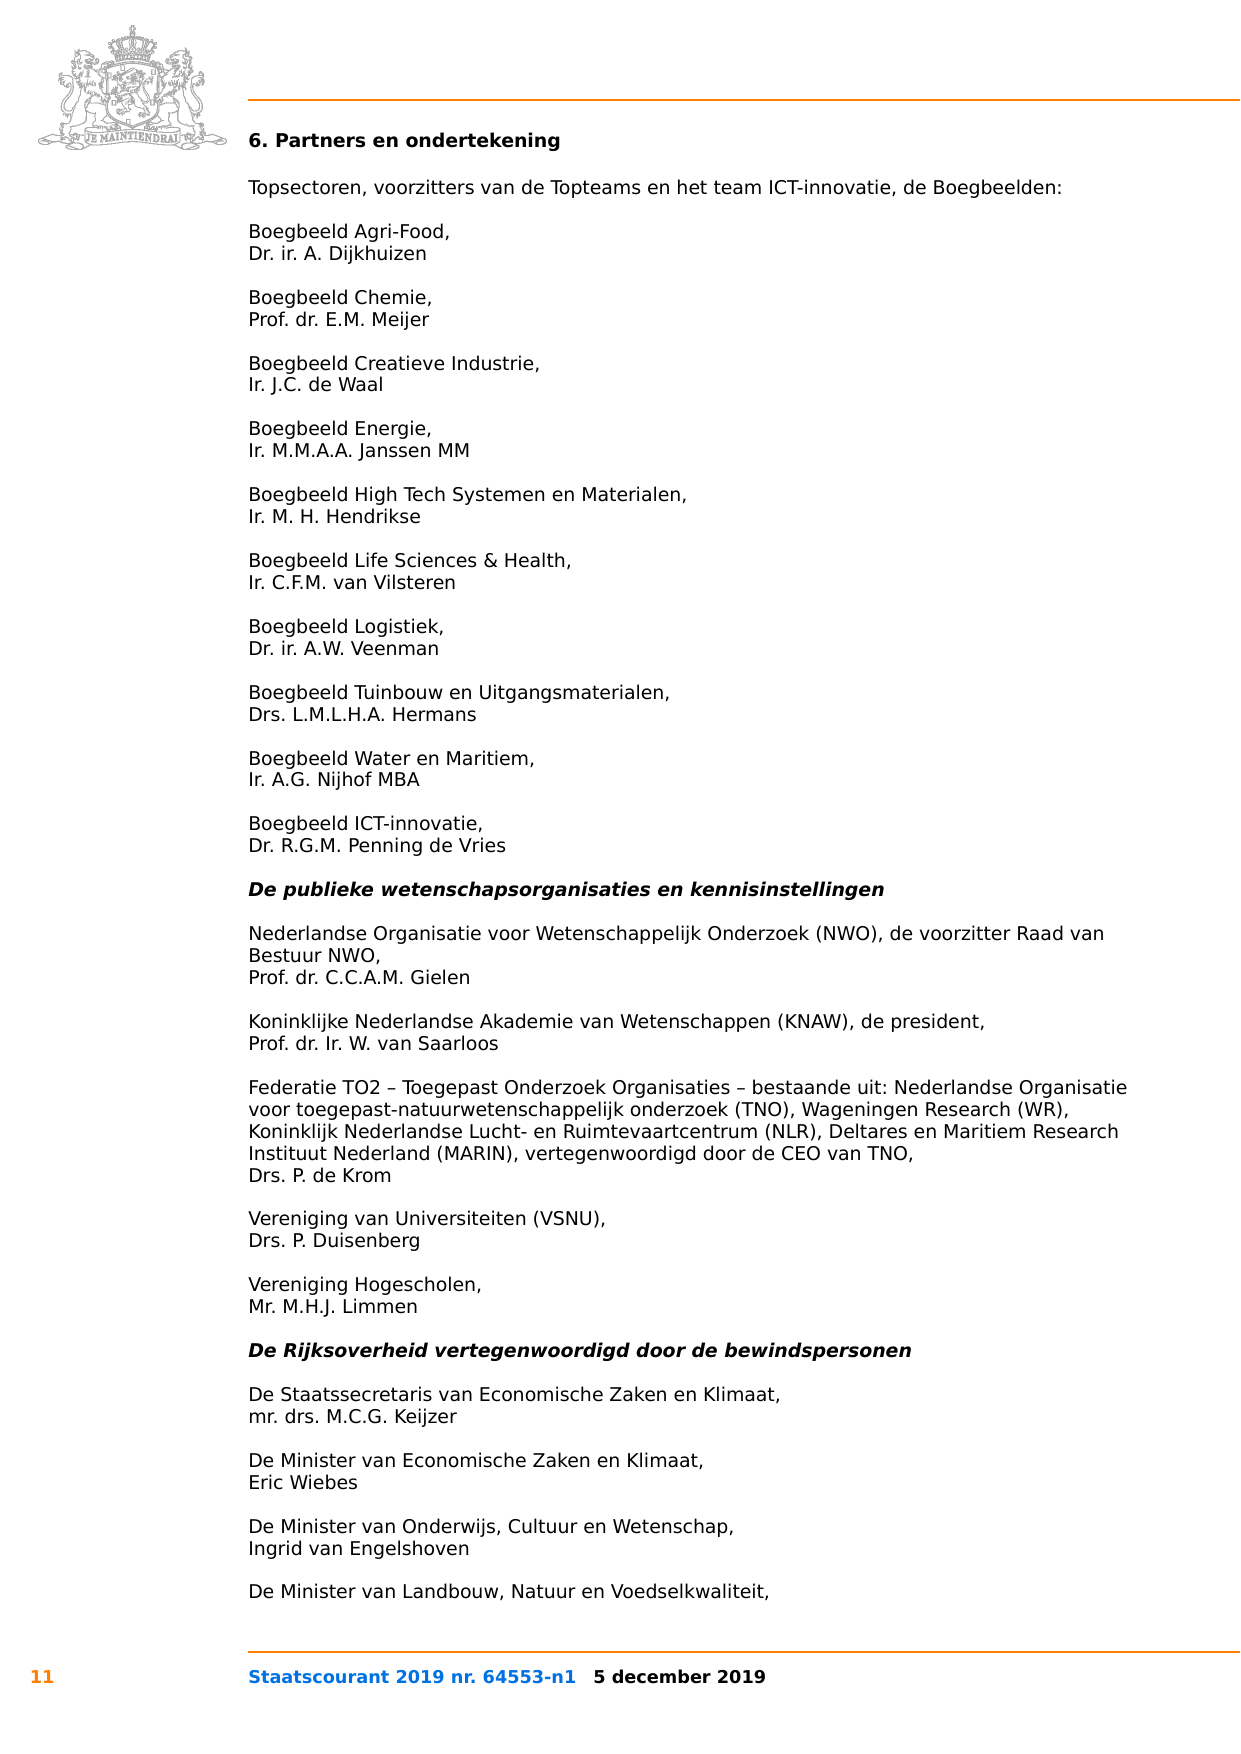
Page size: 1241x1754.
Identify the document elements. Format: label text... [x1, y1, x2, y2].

text Ir. M.M.A.A. Janssen MM [248, 440, 1163, 462]
text Ir. C.F.M. van Vilsteren [248, 572, 1163, 594]
text Eric Wiebes [248, 1472, 1163, 1494]
text Ir. M. H. Hendrikse [248, 506, 1163, 528]
text mr. drs. M.C.G. Keijzer [248, 1406, 1163, 1428]
text Dr. R.G.M. Penning de Vries [248, 835, 1163, 857]
text Boegbeeld Logistiek, [248, 616, 1163, 638]
text Vereniging van Universiteiten (VSNU), [248, 1208, 1163, 1230]
text De Minister van Landbouw, Natuur en Voedselkwaliteit, [248, 1581, 1163, 1603]
text Boegbeeld Agri-Food, [248, 221, 1163, 243]
text Federatie TO2 – Toegepast Onderzoek Organisaties – bestaande uit: Nederlandse Organisatie voor toegepast-natuurwetenschappelijk onderzoek (TNO), Wageningen Research (WR), Koninklijk Nederlandse Lucht- en Ruimtevaartcentrum (NLR), Deltares en Maritiem Research Instituut Nederland (MARIN), vertegenwoordigd door de CEO van TNO, [248, 1077, 1163, 1164]
text De publieke wetenschapsorganisaties en kennisinstellingen [248, 879, 1163, 901]
text Topsectoren, voorzitters van de Topteams en het team ICT-innovatie, de Boegbeelden: [248, 177, 1163, 199]
text Mr. M.H.J. Limmen [248, 1296, 1163, 1318]
picture [38, 25, 227, 150]
text Dr. ir. A. Dijkhuizen [248, 243, 1163, 265]
text Boegbeeld Tuinbouw en Uitgangsmaterialen, [248, 682, 1163, 703]
text Koninklijke Nederlandse Akademie van Wetenschappen (KNAW), de president, [248, 1011, 1163, 1033]
text Boegbeeld Chemie, [248, 287, 1163, 308]
text Boegbeeld Creatieve Industrie, [248, 352, 1163, 374]
text Boegbeeld High Tech Systemen en Materialen, [248, 484, 1163, 506]
text Ir. J.C. de Waal [248, 374, 1163, 396]
subtitle 6. Partners en ondertekening [248, 130, 1163, 152]
text Drs. P. de Krom [248, 1164, 1163, 1186]
text Boegbeeld Water en Maritiem, [248, 747, 1163, 769]
text Drs. P. Duisenberg [248, 1230, 1163, 1252]
text De Staatssecretaris van Economische Zaken en Klimaat, [248, 1384, 1163, 1406]
text Ir. A.G. Nijhof MBA [248, 769, 1163, 791]
text De Minister van Onderwijs, Cultuur en Wetenschap, [248, 1516, 1163, 1537]
text Ingrid van Engelshoven [248, 1537, 1163, 1559]
text Boegbeeld ICT-innovatie, [248, 813, 1163, 835]
text Vereniging Hogescholen, [248, 1274, 1163, 1296]
text De Minister van Economische Zaken en Klimaat, [248, 1450, 1163, 1472]
text Prof. dr. Ir. W. van Saarloos [248, 1033, 1163, 1055]
text Prof. dr. C.C.A.M. Gielen [248, 967, 1163, 989]
text De Rijksoverheid vertegenwoordigd door de bewindspersonen [248, 1340, 1163, 1362]
text Prof. dr. E.M. Meijer [248, 308, 1163, 331]
text Boegbeeld Life Sciences & Health, [248, 550, 1163, 572]
text Dr. ir. A.W. Veenman [248, 638, 1163, 660]
text Drs. L.M.L.H.A. Hermans [248, 703, 1163, 726]
text Boegbeeld Energie, [248, 418, 1163, 440]
text Nederlandse Organisatie voor Wetenschappelijk Onderzoek (NWO), de voorzitter Raad van Bestuur NWO, [248, 923, 1163, 967]
